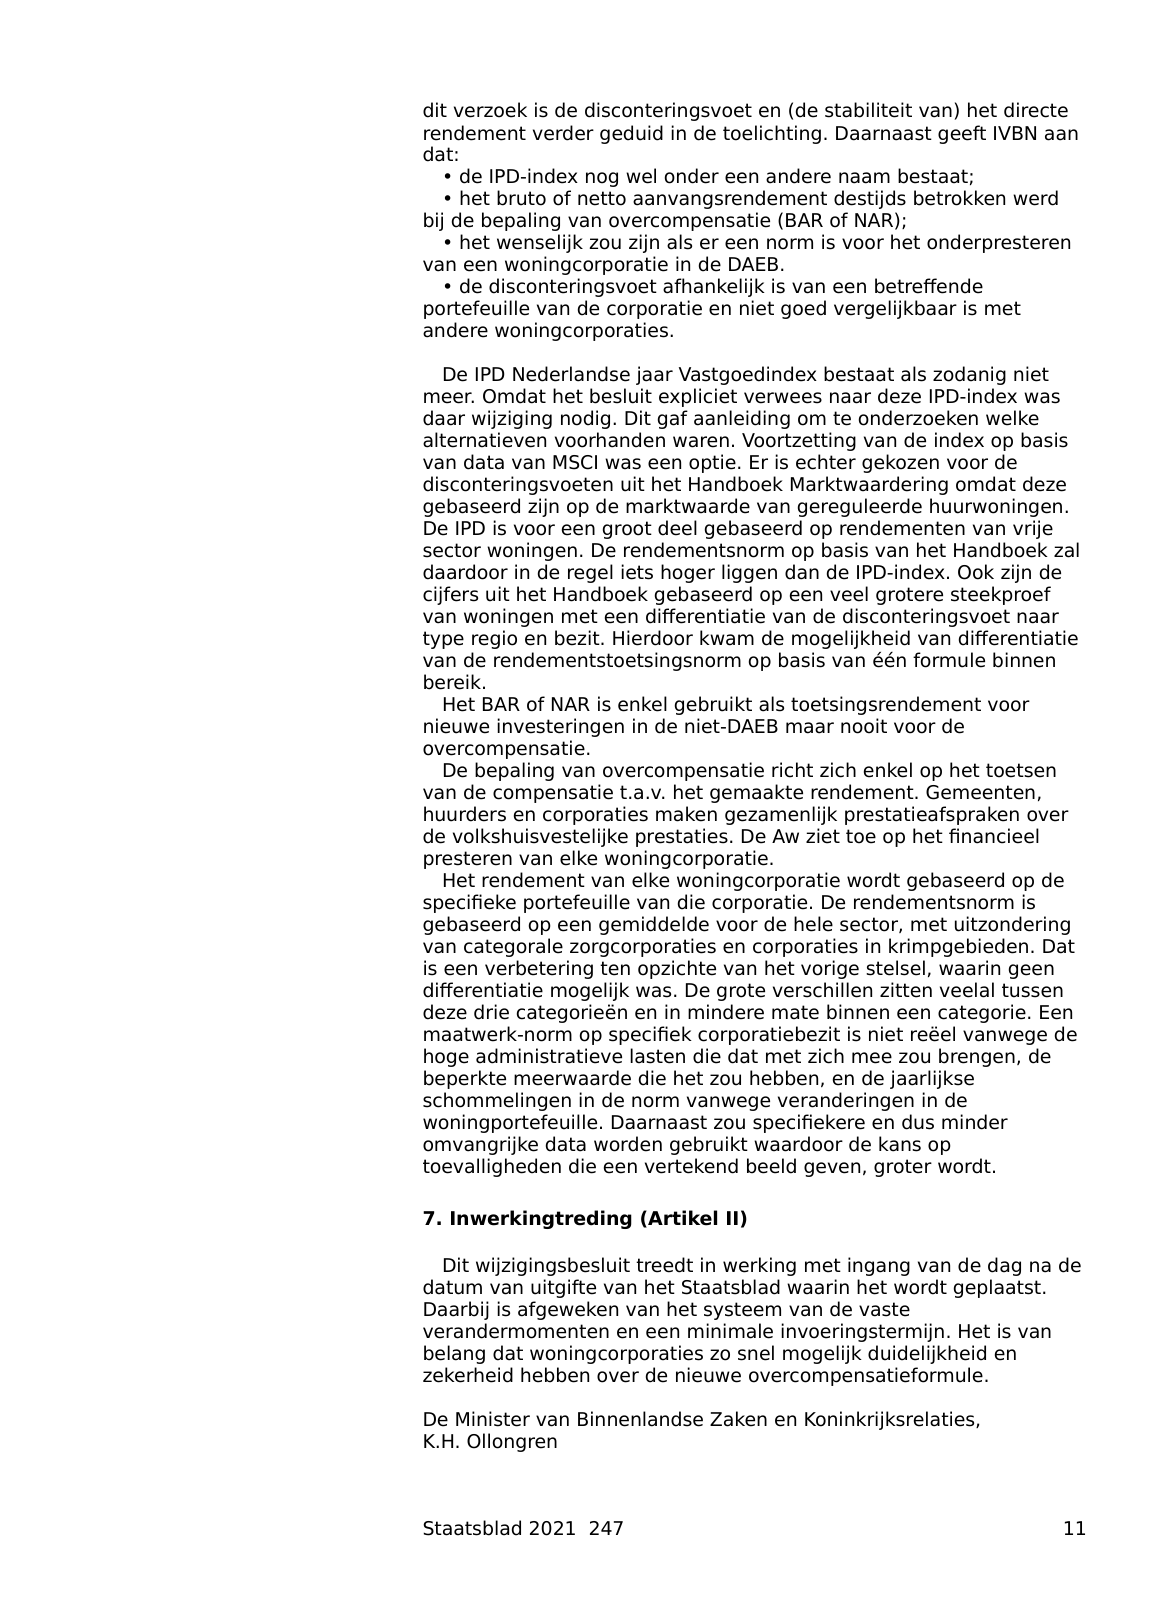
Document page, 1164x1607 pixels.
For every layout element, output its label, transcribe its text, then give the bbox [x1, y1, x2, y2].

text • de IPD-index nog wel onder een andere naam bestaat; [422, 166, 1087, 188]
text dit verzoek is de disconteringsvoet en (de stabiliteit van) het directe rendement verder geduid in de toelichting. Daarnaast geeft IVBN aan dat: [422, 100, 1087, 166]
text Dit wijzigingsbesluit treedt in werking met ingang van de dag na de datum van uitgifte van het Staatsblad waarin het wordt geplaatst. Daarbij is afgeweken van het systeem van de vaste verandermomenten en een minimale invoeringstermijn. Het is van belang dat woningcorporaties zo snel mogelijk duidelijkheid en zekerheid hebben over de nieuwe overcompensatieformule. [422, 1254, 1087, 1386]
text Het rendement van elke woningcorporatie wordt gebaseerd op de specifieke portefeuille van die corporatie. De rendementsnorm is gebaseerd op een gemiddelde voor de hele sector, met uitzondering van categorale zorgcorporaties en corporaties in krimpgebieden. Dat is een verbetering ten opzichte van het vorige stelsel, waarin geen differentiatie mogelijk was. De grote verschillen zitten veelal tussen deze drie categorieën en in mindere mate binnen een categorie. Een maatwerk-norm op specifiek corporatiebezit is niet reëel vanwege de hoge administratieve lasten die dat met zich mee zou brengen, de beperkte meerwaarde die het zou hebben, en de jaarlijkse schommelingen in de norm vanwege veranderingen in de woningportefeuille. Daarnaast zou specifiekere en dus minder omvangrijke data worden gebruikt waardoor de kans op toevalligheden die een vertekend beeld geven, groter wordt. [422, 870, 1087, 1178]
text • het wenselijk zou zijn als er een norm is voor het onderpresteren van een woningcorporatie in de DAEB. [422, 232, 1087, 276]
text De IPD Nederlandse jaar Vastgoedindex bestaat als zodanig niet meer. Omdat het besluit expliciet verwees naar deze IPD-index was daar wijziging nodig. Dit gaf aanleiding om te onderzoeken welke alternatieven voorhanden waren. Voortzetting van de index op basis van data van MSCI was een optie. Er is echter gekozen voor de disconteringsvoeten uit het Handboek Marktwaardering omdat deze gebaseerd zijn op de marktwaarde van gereguleerde huurwoningen. De IPD is voor een groot deel gebaseerd op rendementen van vrije sector woningen. De rendementsnorm op basis van het Handboek zal daardoor in de regel iets hoger liggen dan de IPD-index. Ook zijn de cijfers uit het Handboek gebaseerd op een veel grotere steekproef van woningen met een differentiatie van de disconteringsvoet naar type regio en bezit. Hierdoor kwam de mogelijkheid van differentiatie van de rendementstoetsingsnorm op basis van één formule binnen bereik. [422, 364, 1087, 694]
text • de disconteringsvoet afhankelijk is van een betreffende portefeuille van de corporatie en niet goed vergelijkbaar is met andere woningcorporaties. [422, 276, 1087, 342]
text De Minister van Binnenlandse Zaken en Koninkrijksrelaties, K.H. Ollongren [422, 1409, 1087, 1453]
text Het BAR of NAR is enkel gebruikt als toetsingsrendement voor nieuwe investeringen in de niet-DAEB maar nooit voor de overcompensatie. [422, 694, 1087, 760]
text • het bruto of netto aanvangsrendement destijds betrokken werd bij de bepaling van overcompensatie (BAR of NAR); [422, 188, 1087, 232]
subtitle 7. Inwerkingtreding (Artikel II) [422, 1208, 1087, 1229]
text De bepaling van overcompensatie richt zich enkel op het toetsen van de compensatie t.a.v. het gemaakte rendement. Gemeenten, huurders en corporaties maken gezamenlijk prestatieafspraken over de volkshuisvestelijke prestaties. De Aw ziet toe op het financieel presteren van elke woningcorporatie. [422, 760, 1087, 870]
